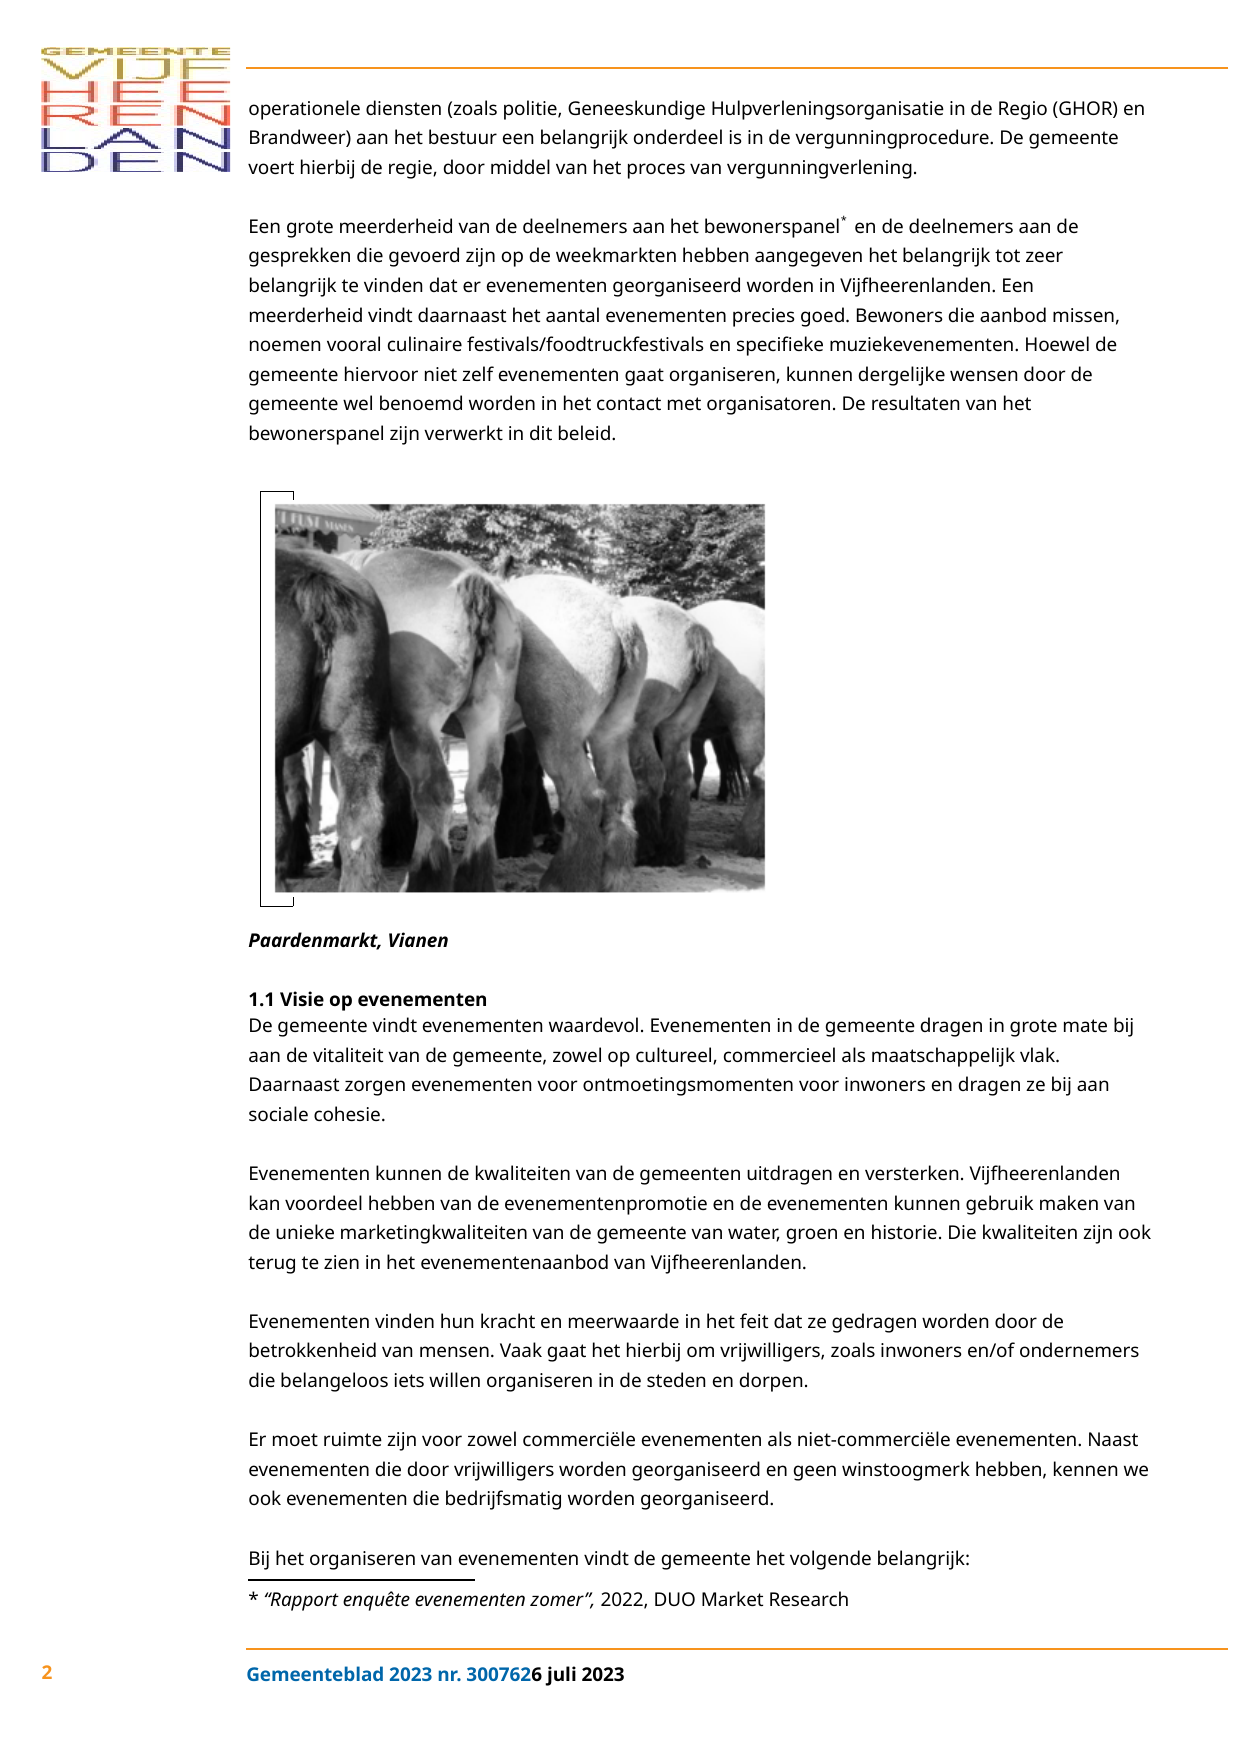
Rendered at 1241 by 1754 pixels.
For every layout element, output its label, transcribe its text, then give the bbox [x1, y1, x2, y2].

text Evenementen kunnen de kwaliteiten van de gemeenten uitdragen en versterken. Vijfheerenlanden kan voordeel hebben van de evenementenpromotie en de evenementen kunnen gebruik maken van de unieke marketingkwaliteiten van de gemeente van water, groen en historie. Die kwaliteiten zijn ook terug te zien in het evenementenaanbod van Vijfheerenlanden. [248, 1160, 1152, 1275]
text Er moet ruimte zijn voor zowel commerciële evenementen als niet-commerciële evenementen. Naast evenementen die door vrijwilligers worden georganiseerd en geen winstoogmerk hebben, kennen we ook evenementen die bedrijfsmatig worden georganiseerd. [248, 1426, 1152, 1511]
picture [41, 47, 231, 172]
text operationele diensten (zoals politie, Geneeskundige Hulpverleningsorganisatie in de Regio (GHOR) en Brandweer) aan het bestuur een belangrijk onderdeel is in de vergunningprocedure. De gemeente voert hierbij de regie, door middel van het proces van vergunningverlening. [248, 95, 1152, 180]
text 1.1 Visie op evenementen [248, 987, 1152, 1012]
text Bij het organiseren van evenementen vindt de gemeente het volgende belangrijk: [248, 1545, 1152, 1571]
picture [268, 500, 771, 897]
text Paardenmarkt, Vianen [248, 927, 1152, 953]
text Evenementen vinden hun kracht en meerwaarde in het feit dat ze gedragen worden door de betrokkenheid van mensen. Vaak gaat het hierbij om vrijwilligers, zoals inwoners en/of ondernemers die belangeloos iets willen organiseren in de steden en dorpen. [248, 1308, 1152, 1393]
text Een grote meerderheid van de deelnemers aan het bewonerspanel en de deelnemers aan de gesprekken die gevoerd zijn op de weekmarkten hebben aangegeven het belangrijk tot zeer belangrijk te vinden dat er evenementen georganiseerd worden in Vijfheerenlanden. Een meerderheid vindt daarnaast het aantal evenementen precies goed. Bewoners die aanbod missen, noemen vooral culinaire festivals/foodtruckfestivals en specifieke muziekevenementen. Hoewel de gemeente hiervoor niet zelf evenementen gaat organiseren, kunnen dergelijke wensen door de gemeente wel benoemd worden in het contact met organisatoren. De resultaten van het bewonerspanel zijn verwerkt in dit beleid. [248, 213, 1152, 446]
text “Rapport enquête evenementen zomer”, 2022, DUO Market Research [248, 1586, 1152, 1612]
text De gemeente vindt evenementen waardevol. Evenementen in de gemeente dragen in grote mate bij aan de vitaliteit van de gemeente, zowel op cultureel, commercieel als maatschappelijk vlak. Daarnaast zorgen evenementen voor ontmoetingsmomenten voor inwoners en dragen ze bij aan sociale cohesie. [248, 1012, 1152, 1127]
